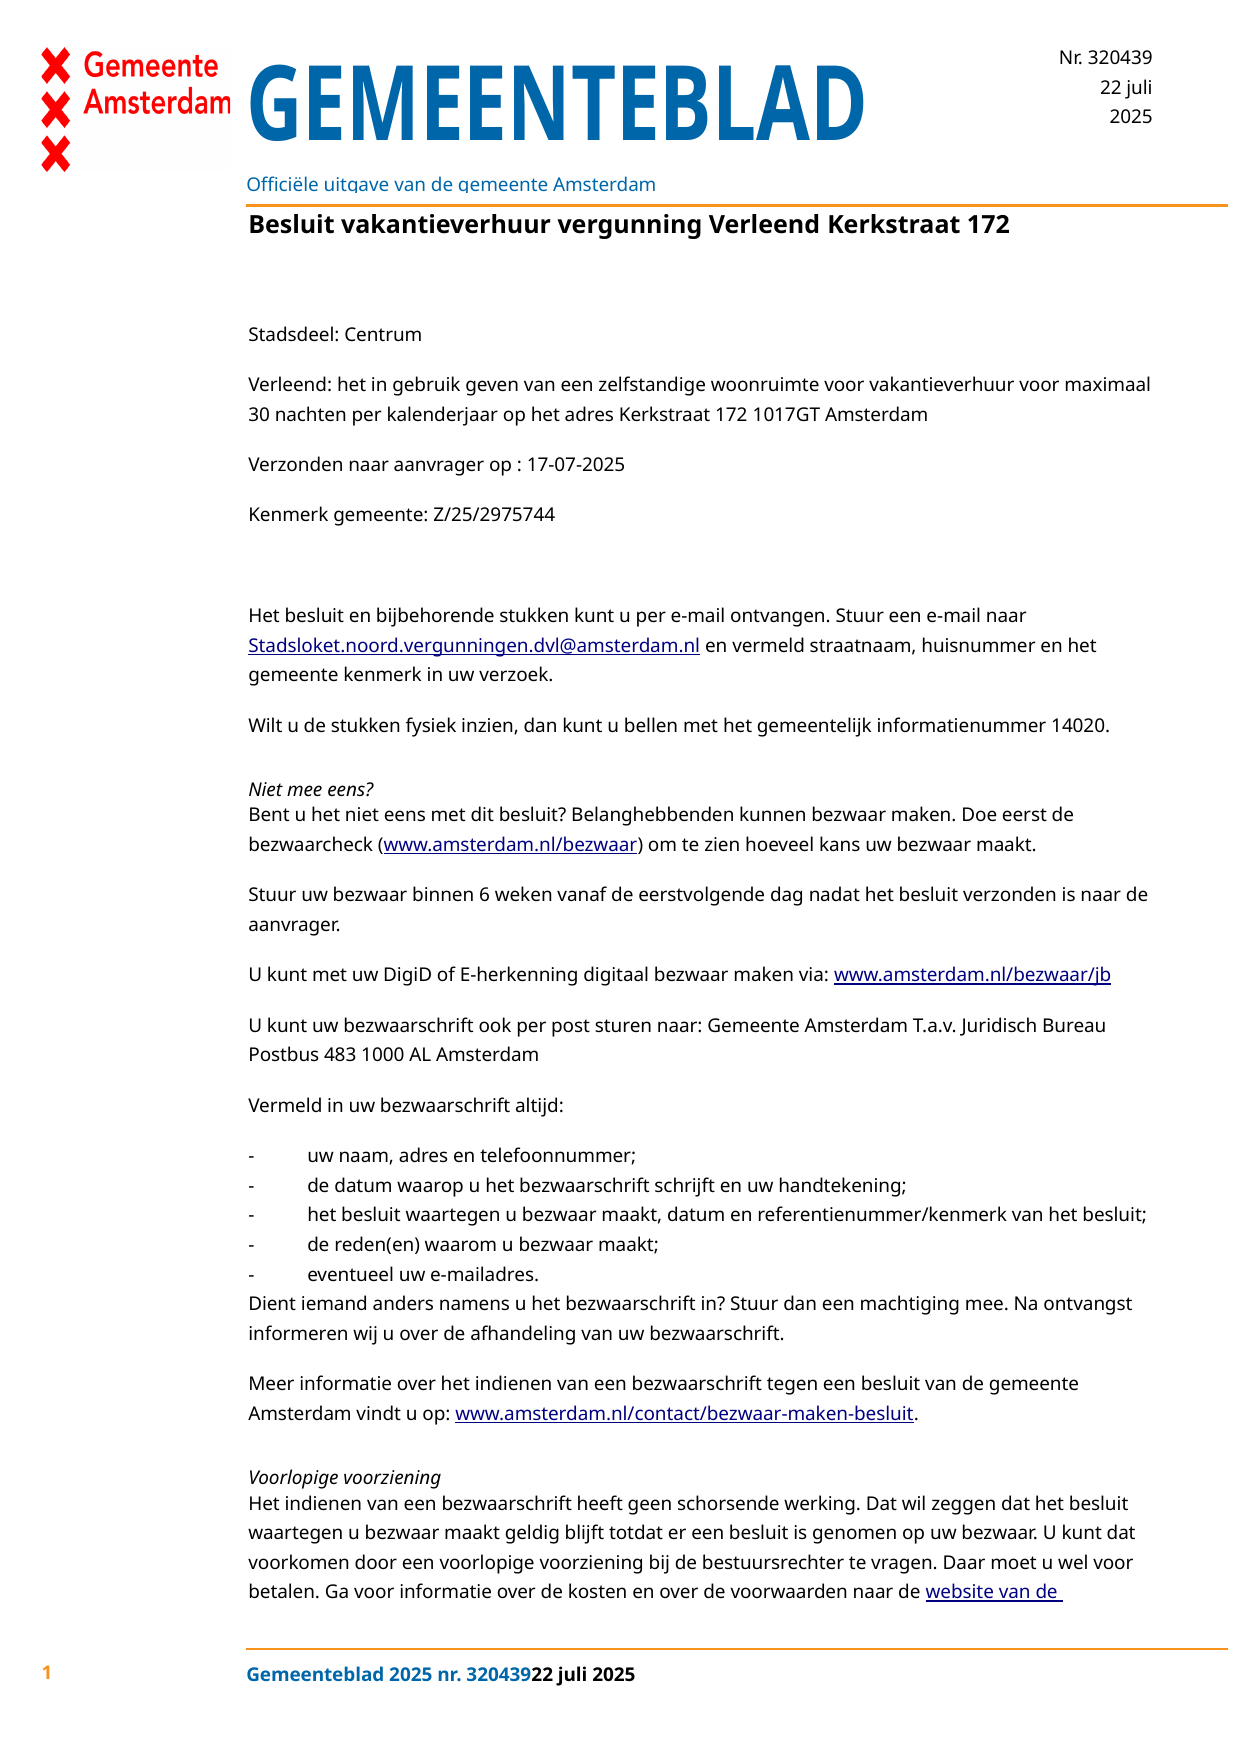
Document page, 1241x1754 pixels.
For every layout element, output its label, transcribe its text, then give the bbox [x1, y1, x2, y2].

text Wilt u de stukken fysiek inzien, dan kunt u bellen met het gemeentelijk informatienummer 14020. [248, 712, 1152, 738]
text Het besluit en bijbehorende stukken kunt u per e-mail ontvangen. Stuur een e-mail naar Stadsloket.noord.vergunningen.dvl@amsterdam.nl en vermeld straatnaam, huisnummer en het gemeente kenmerk in uw verzoek. [248, 602, 1152, 687]
text Bent u het niet eens met dit besluit? Belanghebbenden kunnen bezwaar maken. Doe eerst de bezwaarcheck (www.amsterdam.nl/bezwaar) om te zien hoeveel kans uw bezwaar maakt. [248, 802, 1152, 857]
text Meer informatie over het indienen van een bezwaarschrift tegen een besluit van de gemeente Amsterdam vindt u op: www.amsterdam.nl/contact/bezwaar-maken-besluit. [248, 1370, 1152, 1426]
picture [41, 47, 231, 172]
text U kunt met uw DigiD of E-herkenning digitaal bezwaar maken via: www.amsterdam.nl/bezwaar/jb [248, 962, 1152, 987]
list de reden(en) waarom u bezwaar maakt; [248, 1231, 1152, 1257]
text Het indienen van een bezwaarschrift heeft geen schorsende werking. Dat wil zeggen dat het besluit waartegen u bezwaar maakt geldig blijft totdat er een besluit is genomen op uw bezwaar. U kunt dat voorkomen door een voorlopige voorziening bij de bestuursrechter te vragen. Daar moet u wel voor betalen. Ga voor informatie over de kosten en over de voorwaarden naar de website van de [248, 1490, 1152, 1604]
text Niet mee eens? [248, 776, 1152, 802]
list eventueel uw e-mailadres. [248, 1261, 1152, 1287]
text Stadsdeel: Centrum [248, 321, 1152, 346]
text Stuur uw bezwaar binnen 6 weken vanaf de eerstvolgende dag nadat het besluit verzonden is naar de aanvrager. [248, 882, 1152, 937]
list het besluit waartegen u bezwaar maakt, datum en referentienummer/kenmerk van het besluit; [248, 1202, 1152, 1227]
list uw naam, adres en telefoonnummer; [248, 1142, 1152, 1168]
text Kenmerk gemeente: Z/25/2975744 [248, 502, 1152, 527]
text Verzonden naar aanvrager op : 17-07-2025 [248, 451, 1152, 477]
text U kunt uw bezwaarschrift ook per post sturen naar: Gemeente Amsterdam T.a.v. Juridisch Bureau Postbus 483 1000 AL Amsterdam [248, 1012, 1152, 1067]
text Voorlopige voorziening [248, 1464, 1152, 1490]
text Vermeld in uw bezwaarschrift altijd: [248, 1092, 1152, 1118]
text Verleend: het in gebruik geven van een zelfstandige woonruimte voor vakantieverhuur voor maximaal 30 nachten per kalenderjaar op het adres Kerkstraat 172 1017GT Amsterdam [248, 371, 1152, 426]
text Besluit vakantieverhuur vergunning Verleend Kerkstraat 172 [248, 207, 1152, 241]
text Dient iemand anders namens u het bezwaarschrift in? Stuur dan een machtiging mee. Na ontvangst informeren wij u over de afhandeling van uw bezwaarschrift. [248, 1290, 1152, 1346]
list de datum waarop u het bezwaarschrift schrijft en uw handtekening; [248, 1172, 1152, 1198]
